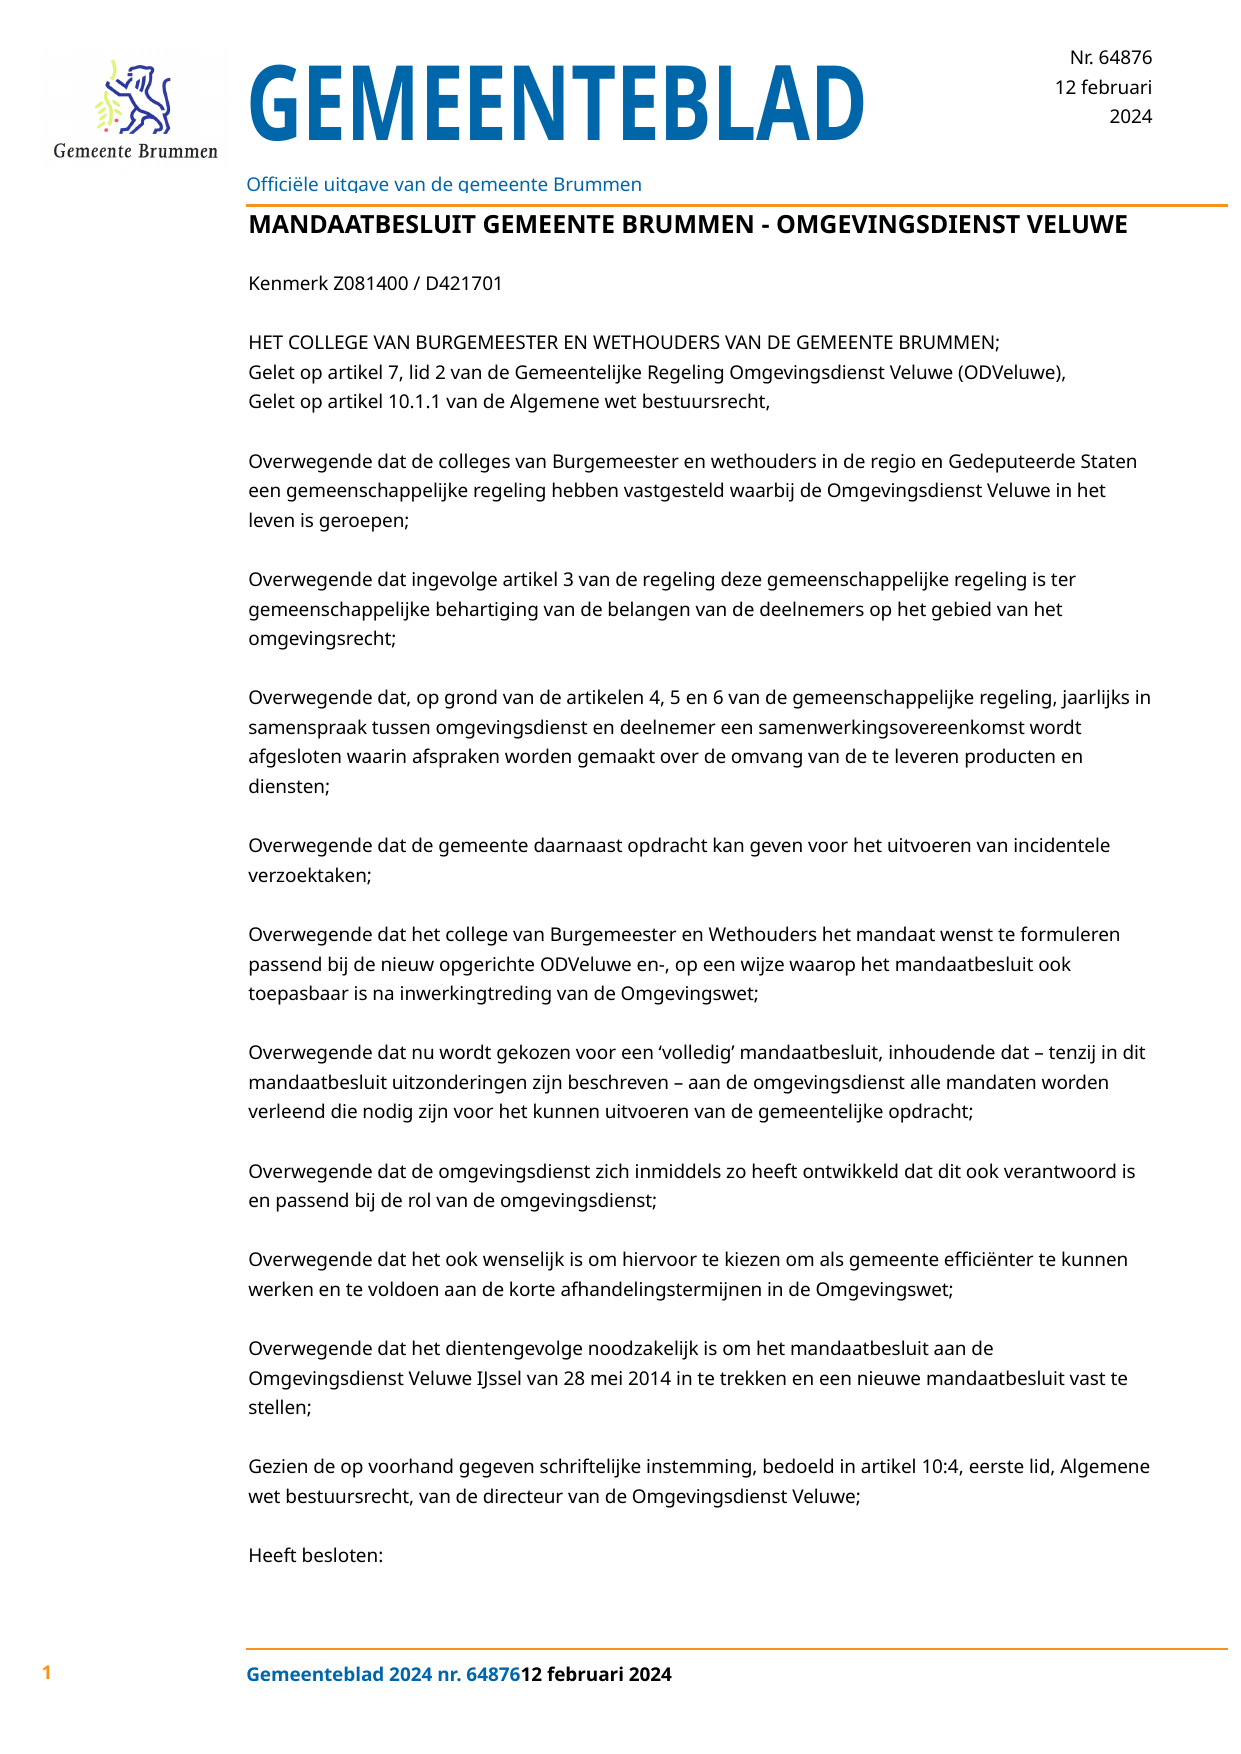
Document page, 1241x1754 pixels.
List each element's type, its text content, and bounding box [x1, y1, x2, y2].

text Overwegende dat de omgevingsdienst zich inmiddels zo heeft ontwikkeld dat dit ook verantwoord is en passend bij de rol van de omgevingsdienst; [248, 1158, 1152, 1213]
text Overwegende dat nu wordt gekozen voor een ‘volledig’ mandaatbesluit, inhoudende dat – tenzij in dit mandaatbesluit uitzonderingen zijn beschreven – aan de omgevingsdienst alle mandaten worden verleend die nodig zijn voor het kunnen uitvoeren van de gemeentelijke opdracht; [248, 1039, 1152, 1124]
text Kenmerk Z081400 / D421701 [248, 270, 1152, 296]
text Overwegende dat, op grond van de artikelen 4, 5 en 6 van de gemeenschappelijke regeling, jaarlijks in samenspraak tussen omgevingsdienst en deelnemer een samenwerkingsovereenkomst wordt afgesloten waarin afspraken worden gemaakt over de omvang van de te leveren producten en diensten; [248, 684, 1152, 799]
text HET COLLEGE VAN BURGEMEESTER EN WETHOUDERS VAN DE GEMEENTE BRUMMEN; [248, 329, 1152, 355]
text Overwegende dat de colleges van Burgemeester en wethouders in de regio en Gedeputeerde Staten een gemeenschappelijke regeling hebben vastgesteld waarbij de Omgevingsdienst Veluwe in het leven is geroepen; [248, 448, 1152, 533]
text Overwegende dat het college van Burgemeester en Wethouders het mandaat wenst te formuleren passend bij de nieuw opgerichte ODVeluwe en-, op een wijze waarop het mandaatbesluit ook toepasbaar is na inwerkingtreding van de Omgevingswet; [248, 921, 1152, 1006]
text Overwegende dat het ook wenselijk is om hiervoor te kiezen om als gemeente efficiënter te kunnen werken en te voldoen aan de korte afhandelingstermijnen in de Omgevingswet; [248, 1247, 1152, 1302]
text Gelet op artikel 7, lid 2 van de Gemeentelijke Regeling Omgevingsdienst Veluwe (ODVeluwe), [248, 359, 1152, 385]
text Overwegende dat het dientengevolge noodzakelijk is om het mandaatbesluit aan de Omgevingsdienst Veluwe IJssel van 28 mei 2014 in te trekken en een nieuwe mandaatbesluit vast te stellen; [248, 1335, 1152, 1420]
text Heeft besloten: [248, 1542, 1152, 1568]
text Gelet op artikel 10.1.1 van de Algemene wet bestuursrecht, [248, 389, 1152, 414]
text Overwegende dat de gemeente daarnaast opdracht kan geven voor het uitvoeren van incidentele verzoektaken; [248, 832, 1152, 888]
picture [41, 47, 231, 172]
text Gezien de op voorhand gegeven schriftelijke instemming, bedoeld in artikel 10:4, eerste lid, Algemene wet bestuursrecht, van de directeur van de Omgevingsdienst Veluwe; [248, 1454, 1152, 1509]
text Overwegende dat ingevolge artikel 3 van de regeling deze gemeenschappelijke regeling is ter gemeenschappelijke behartiging van de belangen van de deelnemers op het gebied van het omgevingsrecht; [248, 566, 1152, 651]
text MANDAATBESLUIT GEMEENTE BRUMMEN - OMGEVINGSDIENST VELUWE [248, 207, 1152, 241]
